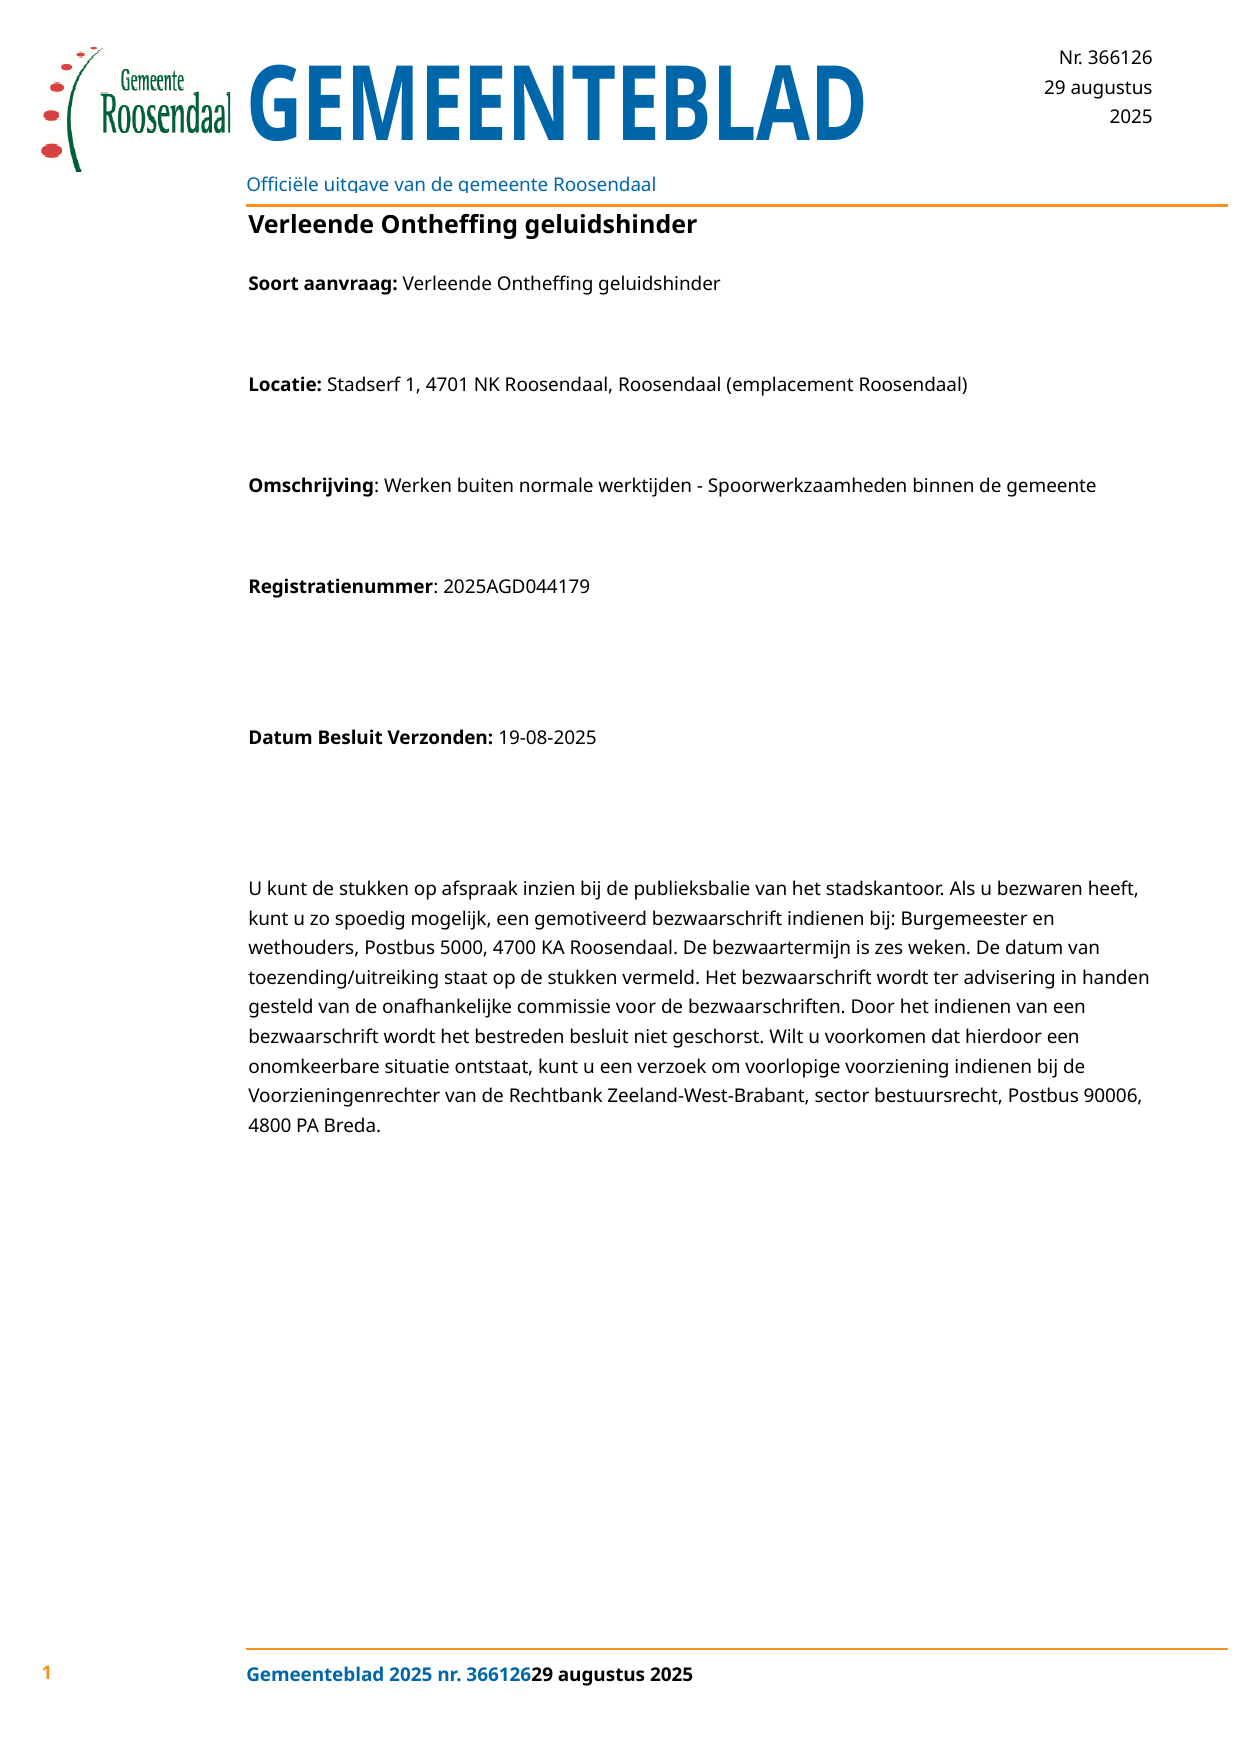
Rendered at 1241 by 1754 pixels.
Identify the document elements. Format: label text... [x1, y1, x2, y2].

text U kunt de stukken op afspraak inzien bij de publieksbalie van het stadskantoor. Als u bezwaren heeft, kunt u zo spoedig mogelijk, een gemotiveerd bezwaarschrift indienen bij: Burgemeester en wethouders, Postbus 5000, 4700 KA Roosendaal. De bezwaartermijn is zes weken. De datum van toezending/uitreiking staat op de stukken vermeld. Het bezwaarschrift wordt ter advisering in handen gesteld van de onafhankelijke commissie voor de bezwaarschriften. Door het indienen van een bezwaarschrift wordt het bestreden besluit niet geschorst. Wilt u voorkomen dat hierdoor een onomkeerbare situatie ontstaat, kunt u een verzoek om voorlopige voorziening indienen bij de Voorzieningenrechter van de Rechtbank Zeeland-West-Brabant, sector bestuursrecht, Postbus 90006, 4800 PA Breda. [248, 875, 1152, 1138]
text Datum Besluit Verzonden: 19-08-2025 [248, 724, 1152, 750]
text Verleende Ontheffing geluidshinder [248, 207, 1152, 241]
text Registratienummer: 2025AGD044179 [248, 573, 1152, 598]
text Soort aanvraag: Verleende Ontheffing geluidshinder [248, 270, 1152, 296]
picture [41, 47, 231, 172]
text Omschrijving: Werken buiten normale werktijden - Spoorwerkzaamheden binnen de gemeente [248, 472, 1152, 498]
text Locatie: Stadserf 1, 4701 NK Roosendaal, Roosendaal (emplacement Roosendaal) [248, 371, 1152, 397]
